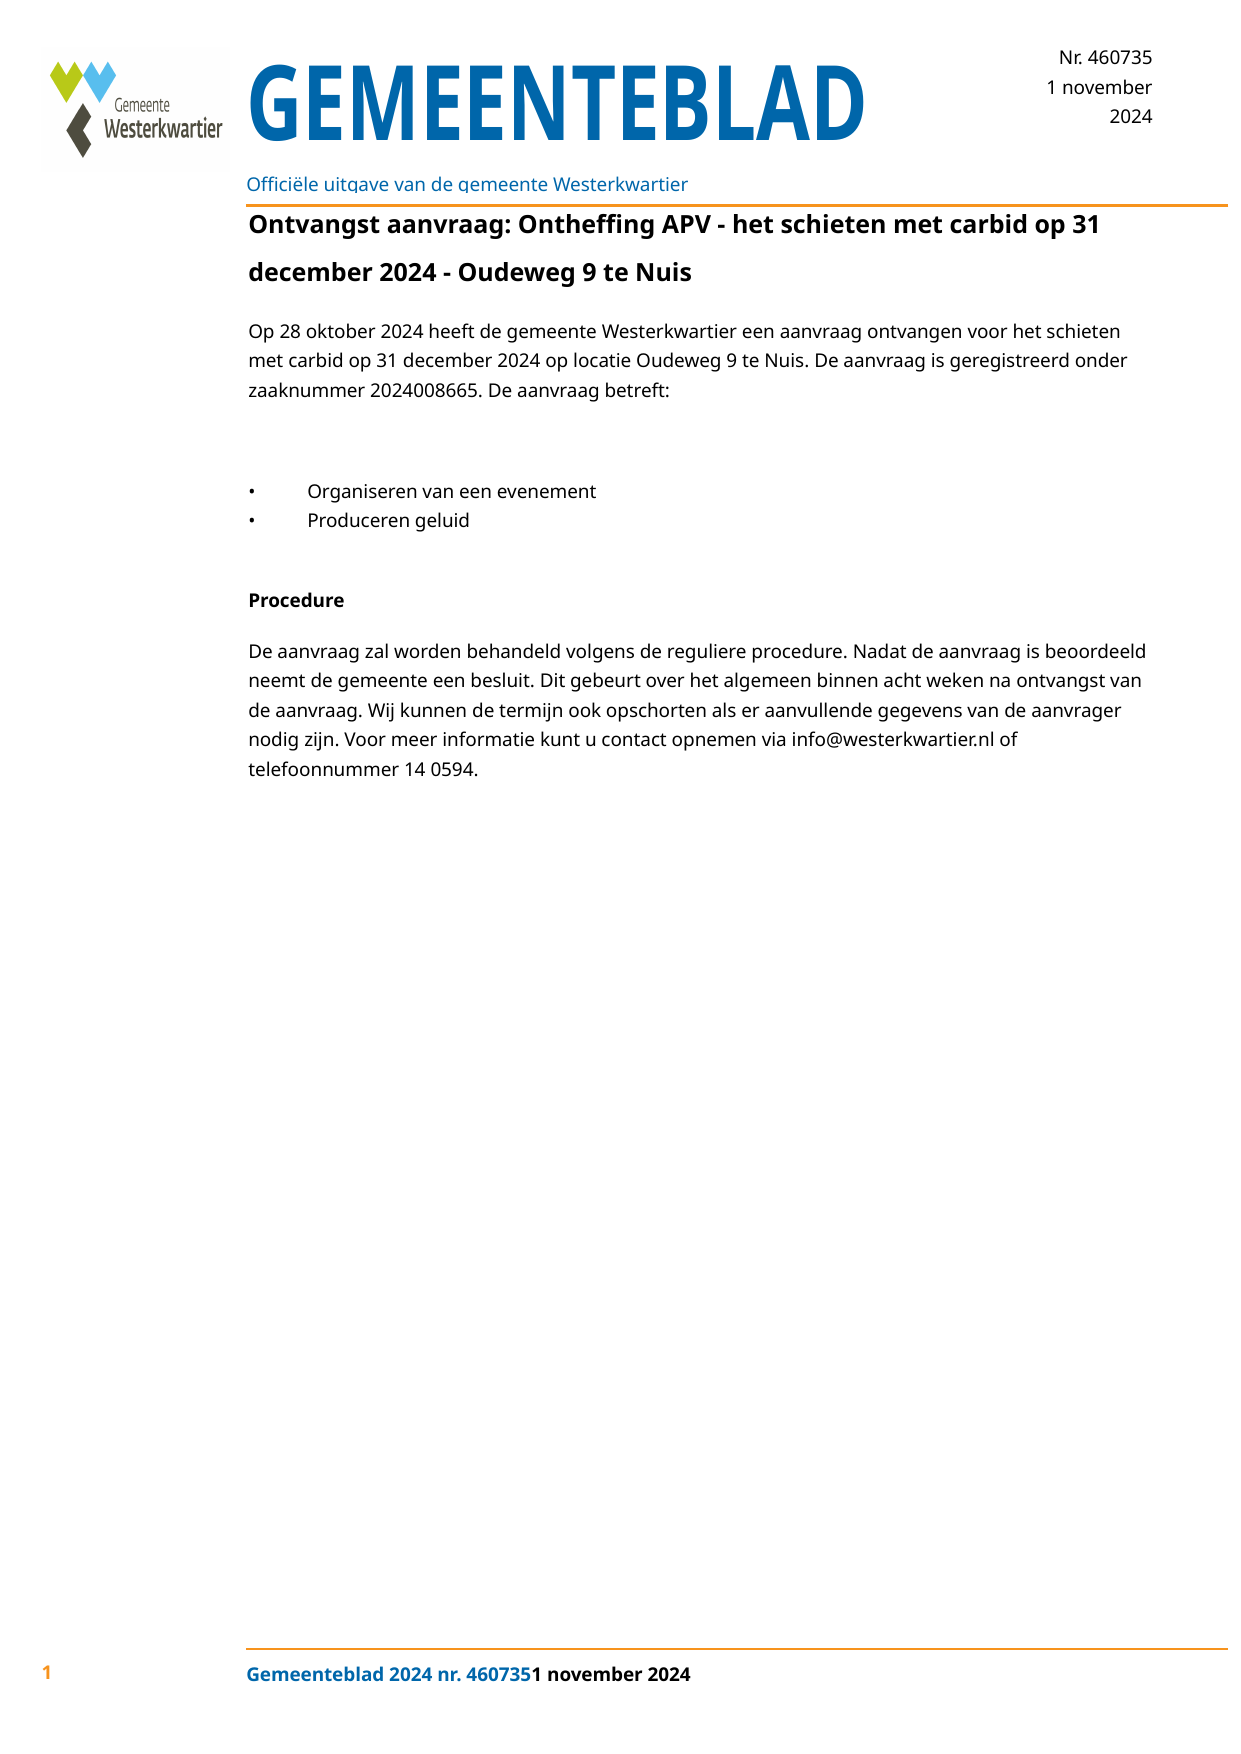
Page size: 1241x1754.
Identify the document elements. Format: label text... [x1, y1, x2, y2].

text De aanvraag zal worden behandeld volgens de reguliere procedure. Nadat de aanvraag is beoordeeld neemt de gemeente een besluit. Dit gebeurt over het algemeen binnen acht weken na ontvangst van de aanvraag. Wij kunnen de termijn ook opschorten als er aanvullende gegevens van de aanvrager nodig zijn. Voor meer informatie kunt u contact opnemen via info@westerkwartier.nl of telefoonnummer 14 0594. [248, 638, 1152, 782]
list Produceren geluid [248, 507, 1152, 533]
text Procedure [248, 587, 1152, 613]
list Organiseren van een evenement [248, 478, 1152, 504]
text Op 28 oktober 2024 heeft de gemeente Westerkwartier een aanvraag ontvangen voor het schieten met carbid op 31 december 2024 op locatie Oudeweg 9 te Nuis. De aanvraag is geregistreerd onder zaaknummer 2024008665. De aanvraag betreft: [248, 318, 1152, 403]
picture [41, 47, 231, 172]
text Ontvangst aanvraag: Ontheffing APV - het schieten met carbid op 31 december 2024 - Oudeweg 9 te Nuis [248, 207, 1152, 288]
